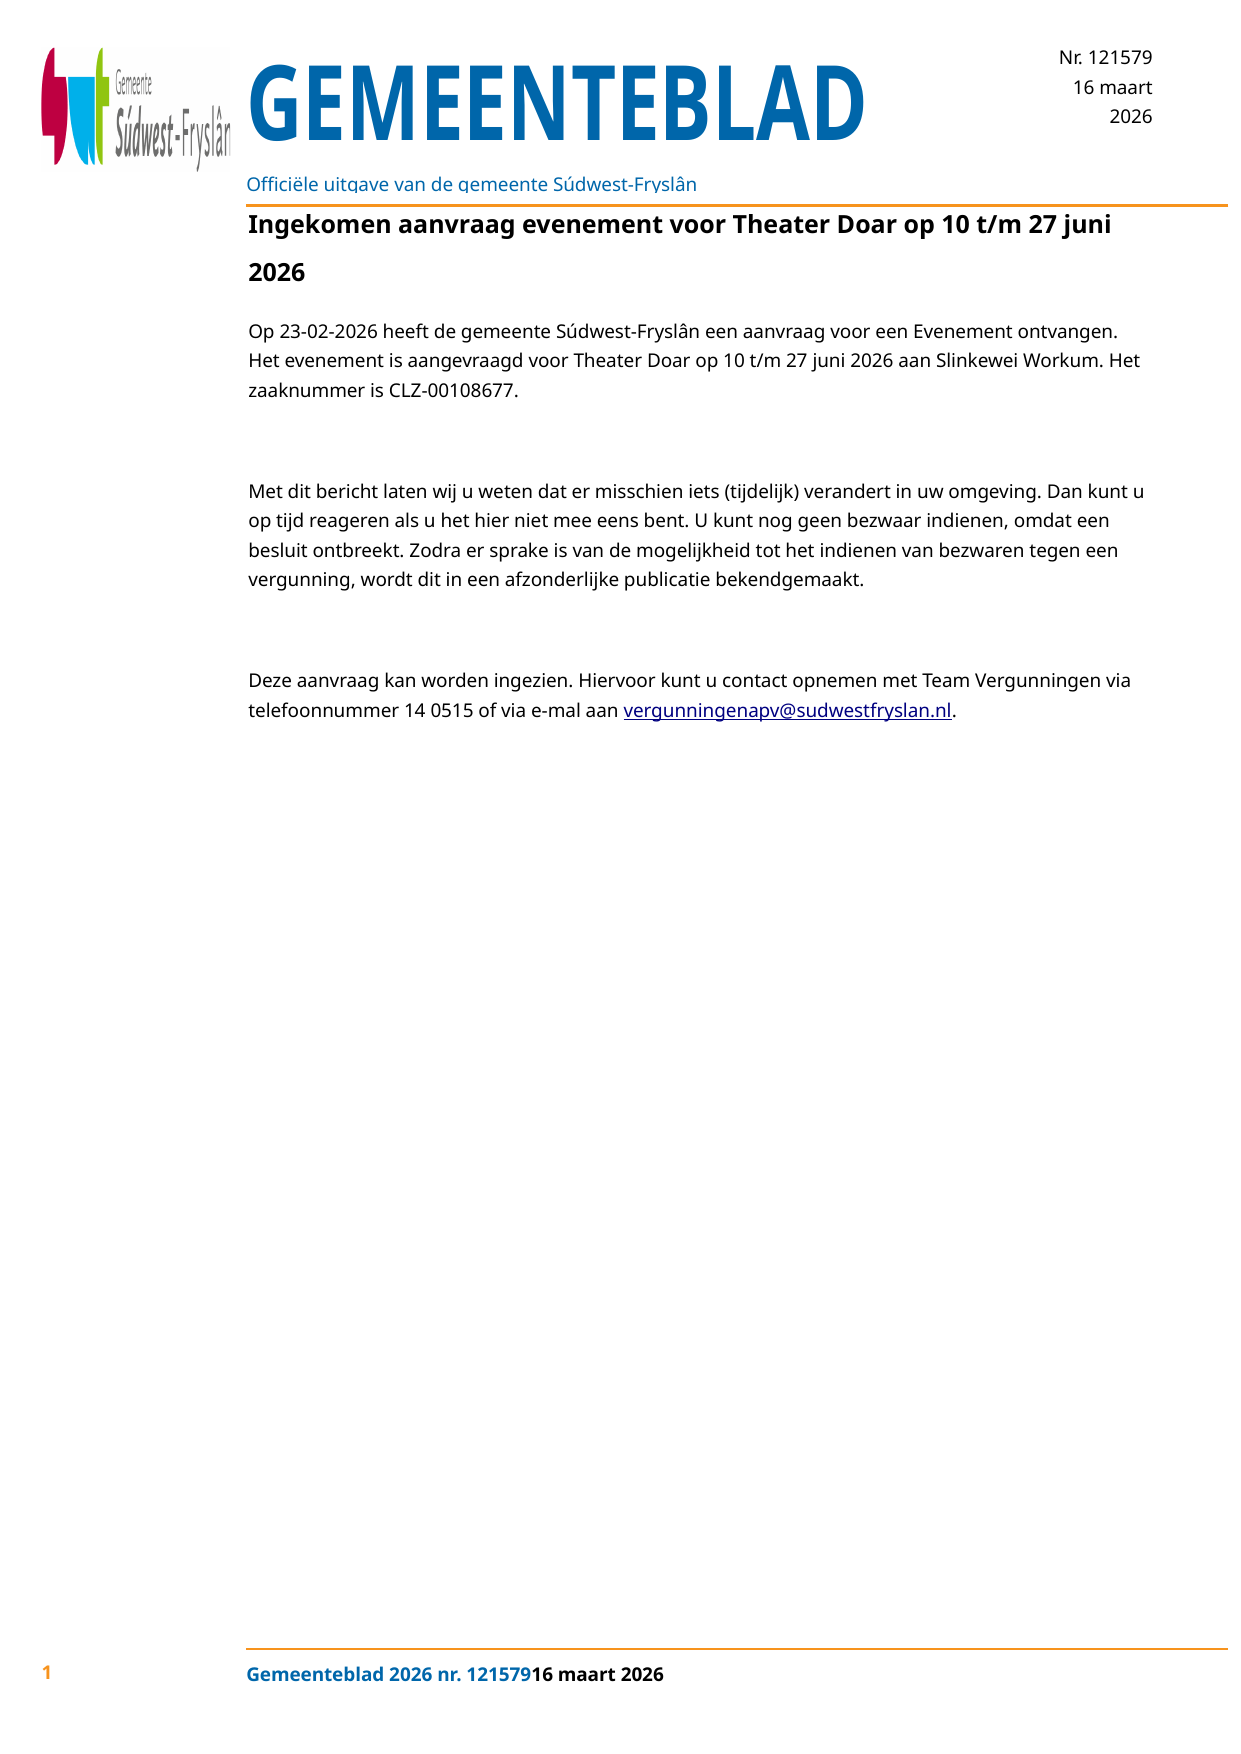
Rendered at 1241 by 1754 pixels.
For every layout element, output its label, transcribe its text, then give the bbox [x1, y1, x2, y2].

text Op 23-02-2026 heeft de gemeente Súdwest-Fryslân een aanvraag voor een Evenement ontvangen. Het evenement is aangevraagd voor Theater Doar op 10 t/m 27 juni 2026 aan Slinkewei Workum. Het zaaknummer is CLZ-00108677. [248, 318, 1152, 403]
picture [41, 47, 231, 172]
text Met dit bericht laten wij u weten dat er misschien iets (tijdelijk) verandert in uw omgeving. Dan kunt u op tijd reageren als u het hier niet mee eens bent. U kunt nog geen bezwaar indienen, omdat een besluit ontbreekt. Zodra er sprake is van de mogelijkheid tot het indienen van bezwaren tegen een vergunning, wordt dit in een afzonderlijke publicatie bekendgemaakt. [248, 478, 1152, 592]
text Ingekomen aanvraag evenement voor Theater Doar op 10 t/m 27 juni 2026 [248, 207, 1152, 288]
text Deze aanvraag kan worden ingezien. Hiervoor kunt u contact opnemen met Team Vergunningen via telefoonnummer 14 0515 of via e-mal aan vergunningenapv@sudwestfryslan.nl. [248, 667, 1152, 723]
